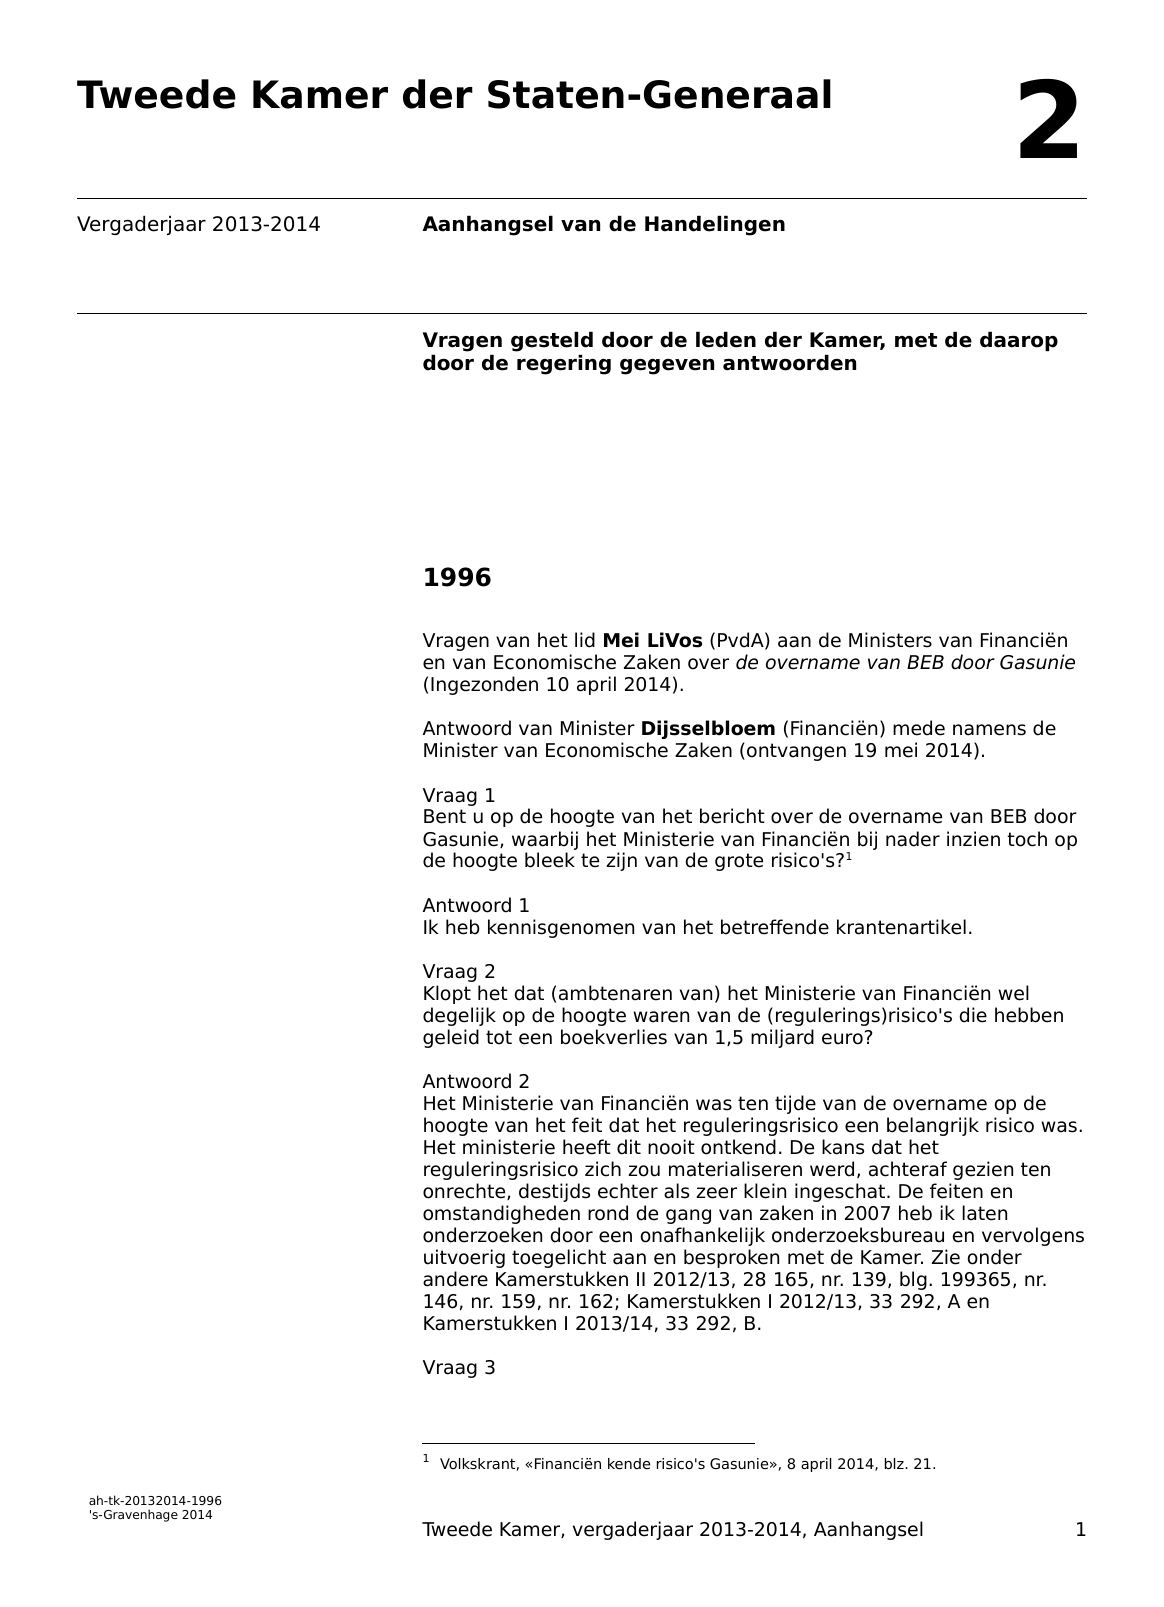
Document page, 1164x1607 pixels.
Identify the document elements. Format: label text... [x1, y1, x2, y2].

text Het Ministerie van Financiën was ten tijde van de overname op de hoogte van het feit dat het reguleringsrisico een belangrijk risico was. Het ministerie heeft dit nooit ontkend. De kans dat het reguleringsrisico zich zou materialiseren werd, achteraf gezien ten onrechte, destijds echter als zeer klein ingeschat. De feiten en omstandigheden rond de gang van zaken in 2007 heb ik laten onderzoeken door een onafhankelijk onderzoeksbureau en vervolgens uitvoerig toegelicht aan en besproken met de Kamer. Zie onder andere Kamerstukken II 2012/13, 28 165, nr. 139, blg. 199365, nr. 146, nr. 159, nr. 162; Kamerstukken I 2012/13, 33 292, A en Kamerstukken I 2013/14, 33 292, B. [422, 1093, 1087, 1334]
table_cell Vergaderjaar 2013-2014 [77, 199, 422, 313]
table_cell Aanhangsel van de Handelingen [422, 199, 1087, 313]
table_cell Vragen gesteld door de leden der Kamer, met de daarop door de regering gegeven antwoorden [422, 314, 1087, 375]
text Ik heb kennisgenomen van het betreffende krantenartikel. [422, 917, 1087, 938]
text Antwoord 2 [422, 1071, 1087, 1093]
text 1996 [422, 563, 1087, 592]
text Vraag 3 [422, 1357, 1087, 1379]
text Klopt het dat (ambtenaren van) het Ministerie van Financiën wel degelijk op de hoogte waren van de (regulerings)risico's die hebben geleid tot een boekverlies van 1,5 miljard euro? [422, 983, 1087, 1049]
text Vragen van het lid Mei LiVos (PvdA) aan de Ministers van Financiën en van Economische Zaken over de overname van BEB door Gasunie (Ingezonden 10 april 2014). [422, 630, 1087, 696]
text Bent u op de hoogte van het bericht over de overname van BEB door Gasunie, waarbij het Ministerie van Financiën bij nader inzien toch op de hoogte bleek te zijn van de grote risico's? [422, 806, 1087, 872]
text Vraag 1 [422, 784, 1087, 806]
text Antwoord van Minister Dijsselbloem (Financiën) mede namens de Minister van Economische Zaken (ontvangen 19 mei 2014). [422, 718, 1087, 762]
table_header 2 [886, 59, 1087, 198]
text ah-tk-20132014-1996 [88, 1494, 323, 1508]
table_cell [77, 314, 422, 375]
text Volkskrant, «Financiën kende risico's Gasunie», 8 april 2014, blz. 21. [422, 1452, 1087, 1474]
text 's-Gravenhage 2014 [88, 1508, 323, 1522]
text Antwoord 1 [422, 894, 1087, 917]
text Vraag 2 [422, 961, 1087, 983]
table_header Tweede Kamer der Staten-Generaal [77, 59, 886, 198]
